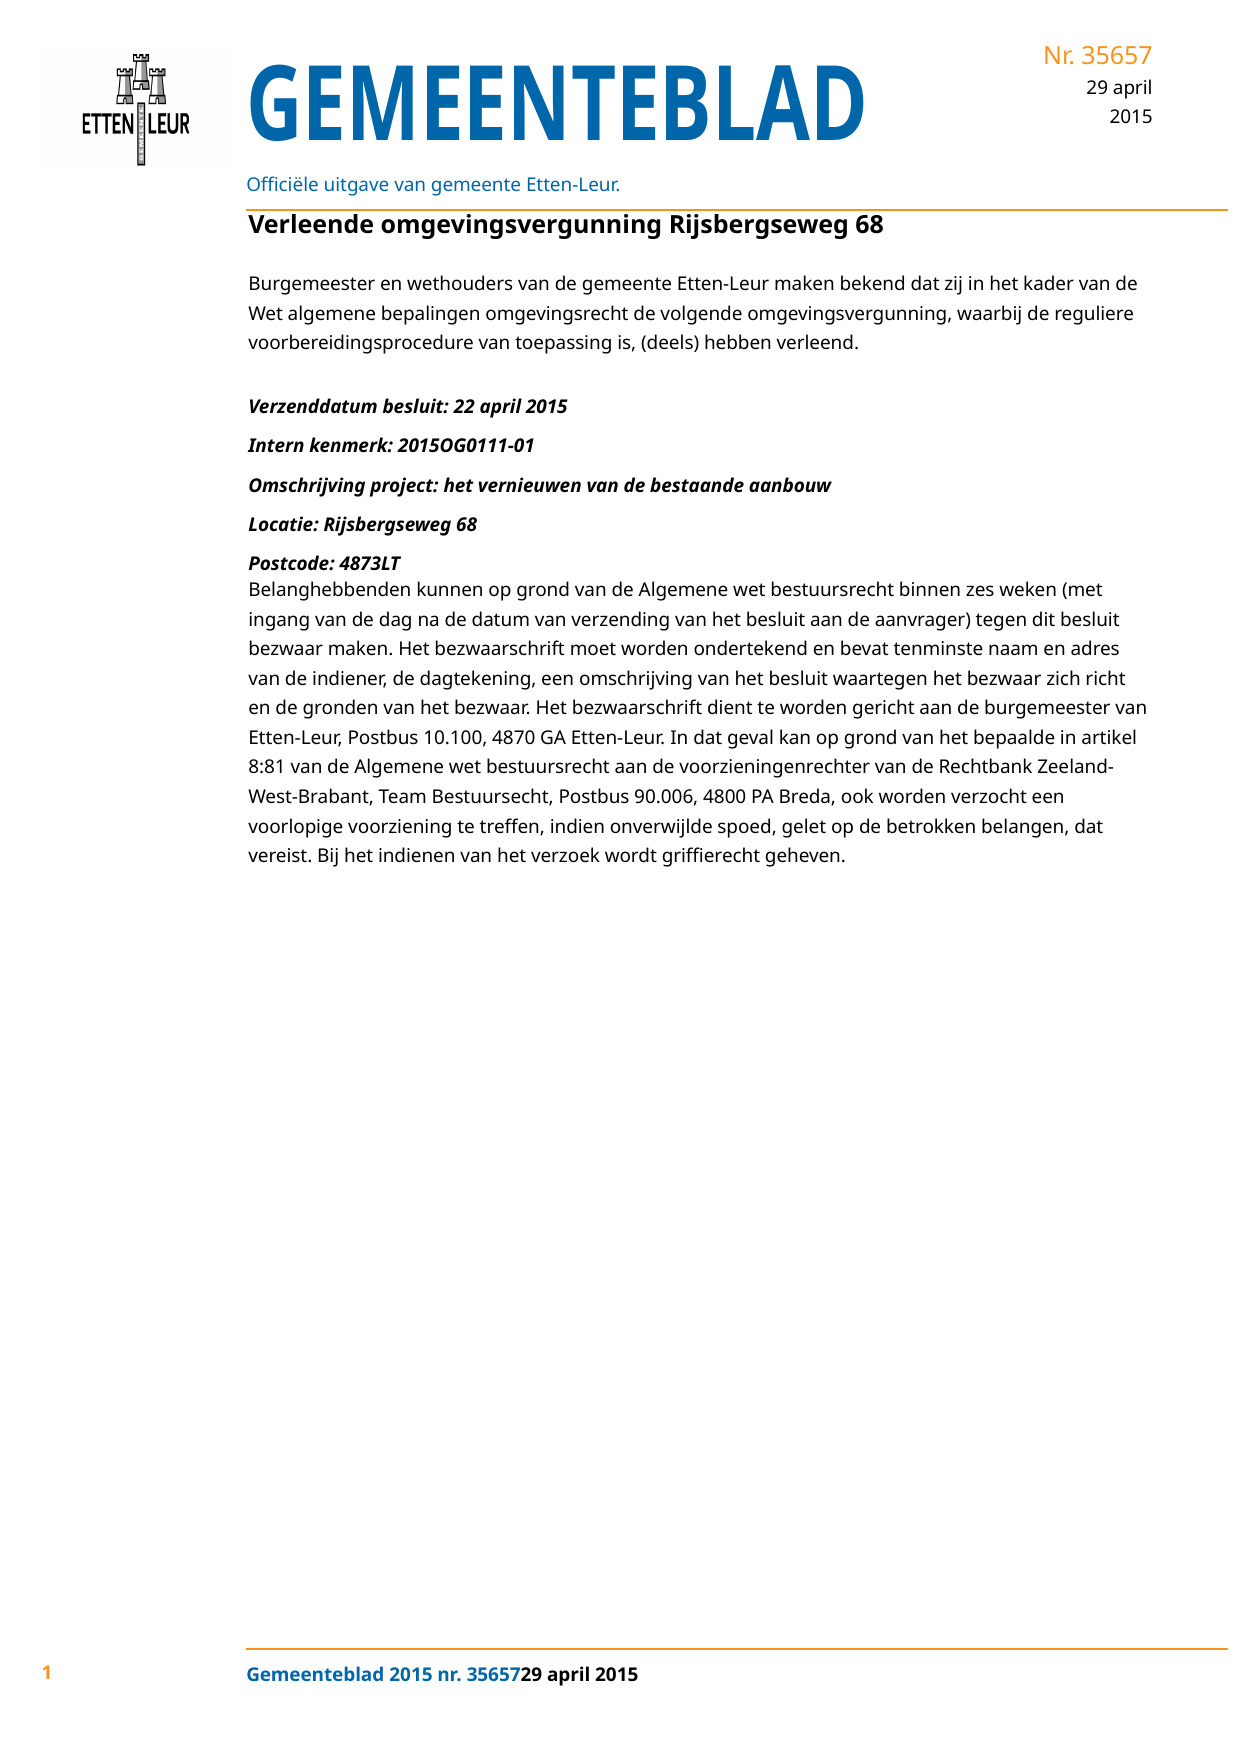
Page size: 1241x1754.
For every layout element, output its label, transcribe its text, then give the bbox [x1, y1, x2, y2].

text Intern kenmerk: 2015OG0111-01 [248, 433, 1152, 458]
text Omschrijving project: het vernieuwen van de bestaande aanbouw [248, 472, 1152, 498]
picture [41, 47, 231, 172]
text Belanghebbenden kunnen op grond van de Algemene wet bestuursrecht binnen zes weken (met ingang van de dag na de datum van verzending van het besluit aan de aanvrager) tegen dit besluit bezwaar maken. Het bezwaarschrift moet worden ondertekend en bevat tenminste naam en adres van de indiener, de dagtekening, een omschrijving van het besluit waartegen het bezwaar zich richt en de gronden van het bezwaar. Het bezwaarschrift dient te worden gericht aan de burgemeester van Etten-Leur, Postbus 10.100, 4870 GA Etten-Leur. In dat geval kan op grond van het bepaalde in artikel 8:81 van de Algemene wet bestuursrecht aan de voorzieningenrechter van de Rechtbank Zeeland-West-Brabant, Team Bestuursecht, Postbus 90.006, 4800 PA Breda, ook worden verzocht een voorlopige voorziening te treffen, indien onverwijlde spoed, gelet op de betrokken belangen, dat vereist. Bij het indienen van het verzoek wordt griffierecht geheven. [248, 576, 1152, 868]
text Burgemeester en wethouders van de gemeente Etten-Leur maken bekend dat zij in het kader van de Wet algemene bepalingen omgevingsrecht de volgende omgevingsvergunning, waarbij de reguliere voorbereidingsprocedure van toepassing is, (deels) hebben verleend. [248, 270, 1152, 355]
text Postcode: 4873LT [248, 551, 1152, 576]
text Verleende omgevingsvergunning Rijsbergseweg 68 [248, 211, 1152, 241]
text Locatie: Rijsbergseweg 68 [248, 511, 1152, 537]
text Verzenddatum besluit: 22 april 2015 [248, 393, 1152, 419]
